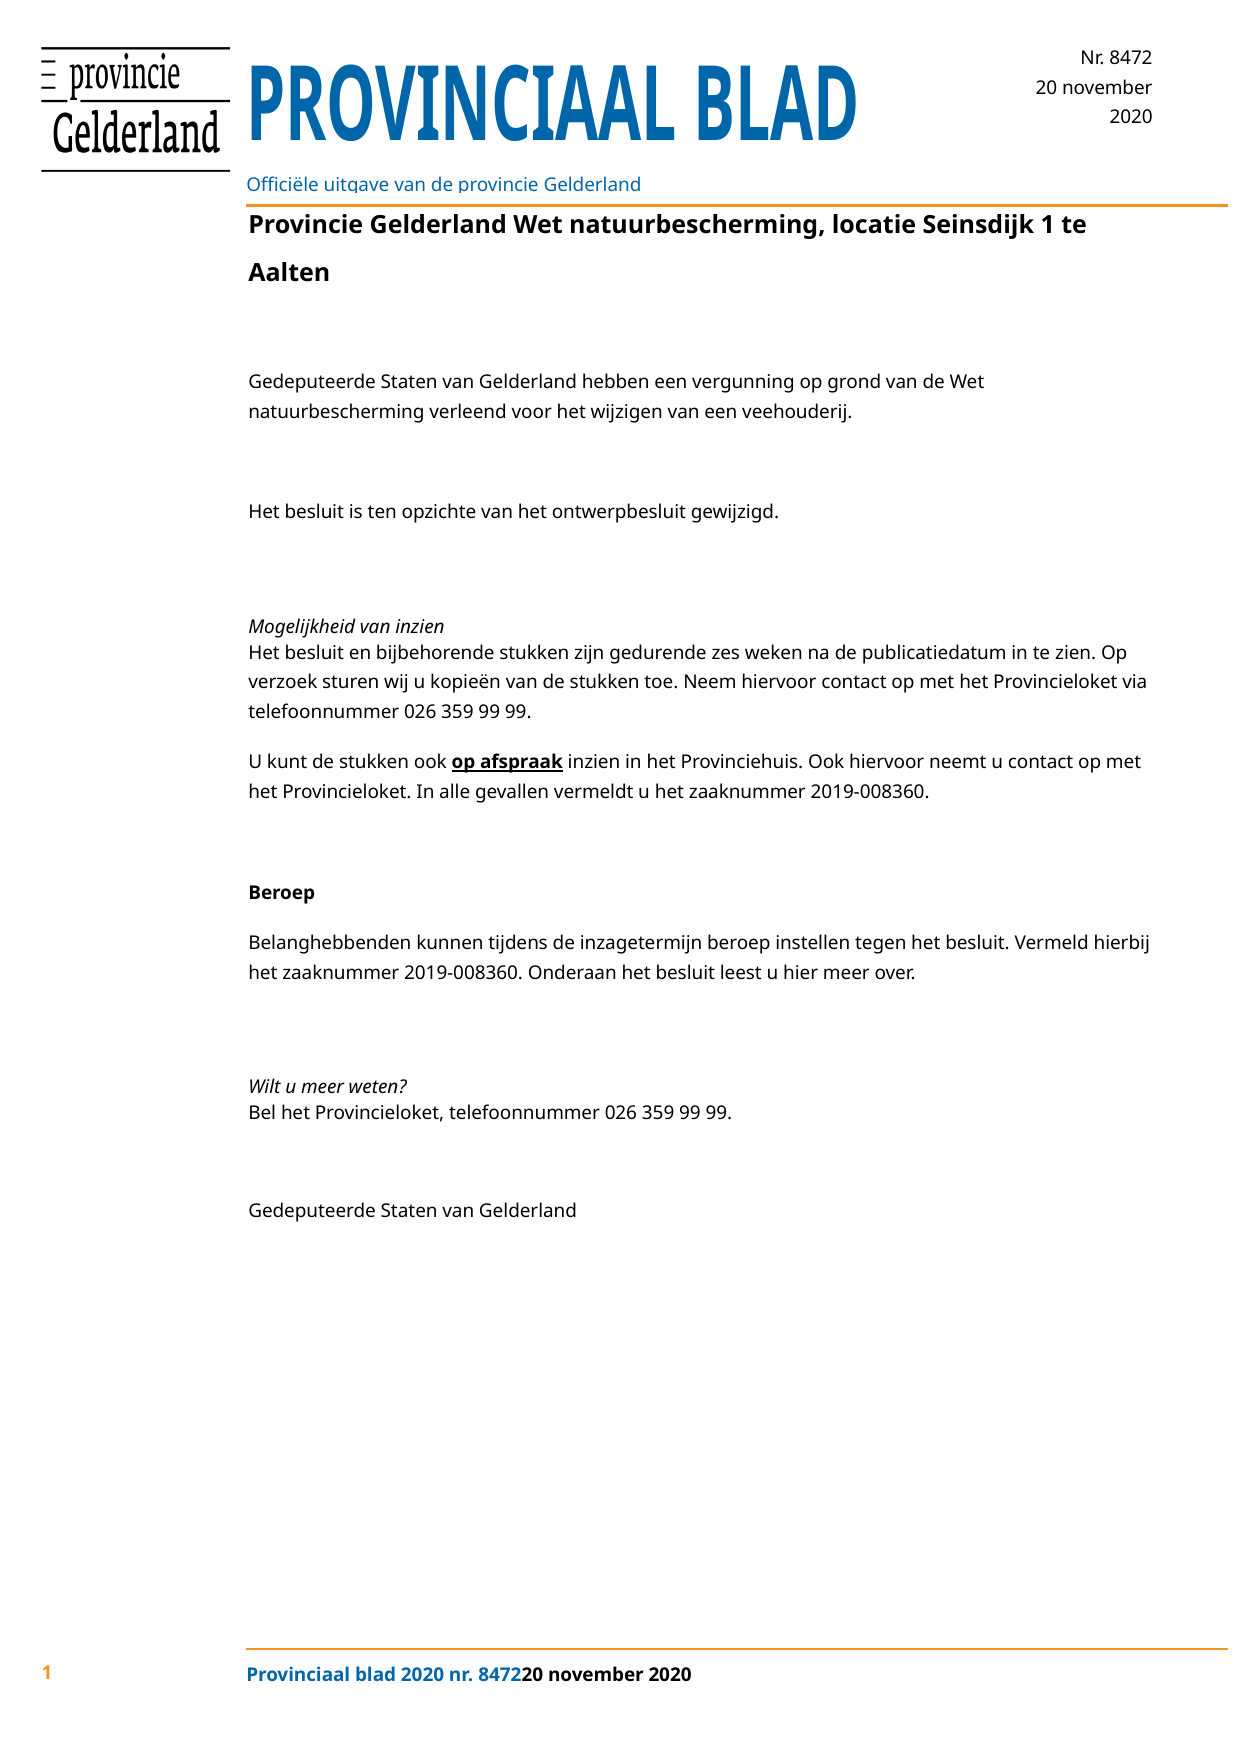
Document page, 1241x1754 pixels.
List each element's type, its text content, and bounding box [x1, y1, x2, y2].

text Provincie Gelderland Wet natuurbescherming, locatie Seinsdijk 1 te Aalten [248, 207, 1152, 288]
text Beroep [248, 879, 1152, 904]
text U kunt de stukken ook op afspraak inzien in het Provinciehuis. Ook hiervoor neemt u contact op met het Provincieloket. In alle gevallen vermeldt u het zaaknummer 2019-008360. [248, 748, 1152, 804]
text Wilt u meer weten? [248, 1073, 1152, 1099]
picture [41, 47, 231, 172]
text Belanghebbenden kunnen tijdens de inzagetermijn beroep instellen tegen het besluit. Vermeld hierbij het zaaknummer 2019-008360. Onderaan het besluit leest u hier meer over. [248, 929, 1152, 984]
text Mogelijkheid van inzien [248, 613, 1152, 639]
text Bel het Provincieloket, telefoonnummer 026 359 99 99. [248, 1099, 1152, 1125]
text Het besluit en bijbehorende stukken zijn gedurende zes weken na de publicatiedatum in te zien. Op verzoek sturen wij u kopieën van de stukken toe. Neem hiervoor contact op met het Provincieloket via telefoonnummer 026 359 99 99. [248, 639, 1152, 724]
text Het besluit is ten opzichte van het ontwerpbesluit gewijzigd. [248, 499, 1152, 524]
text Gedeputeerde Staten van Gelderland [248, 1197, 1152, 1223]
text Gedeputeerde Staten van Gelderland hebben een vergunning op grond van de Wet natuurbescherming verleend voor het wijzigen van een veehouderij. [248, 368, 1152, 424]
